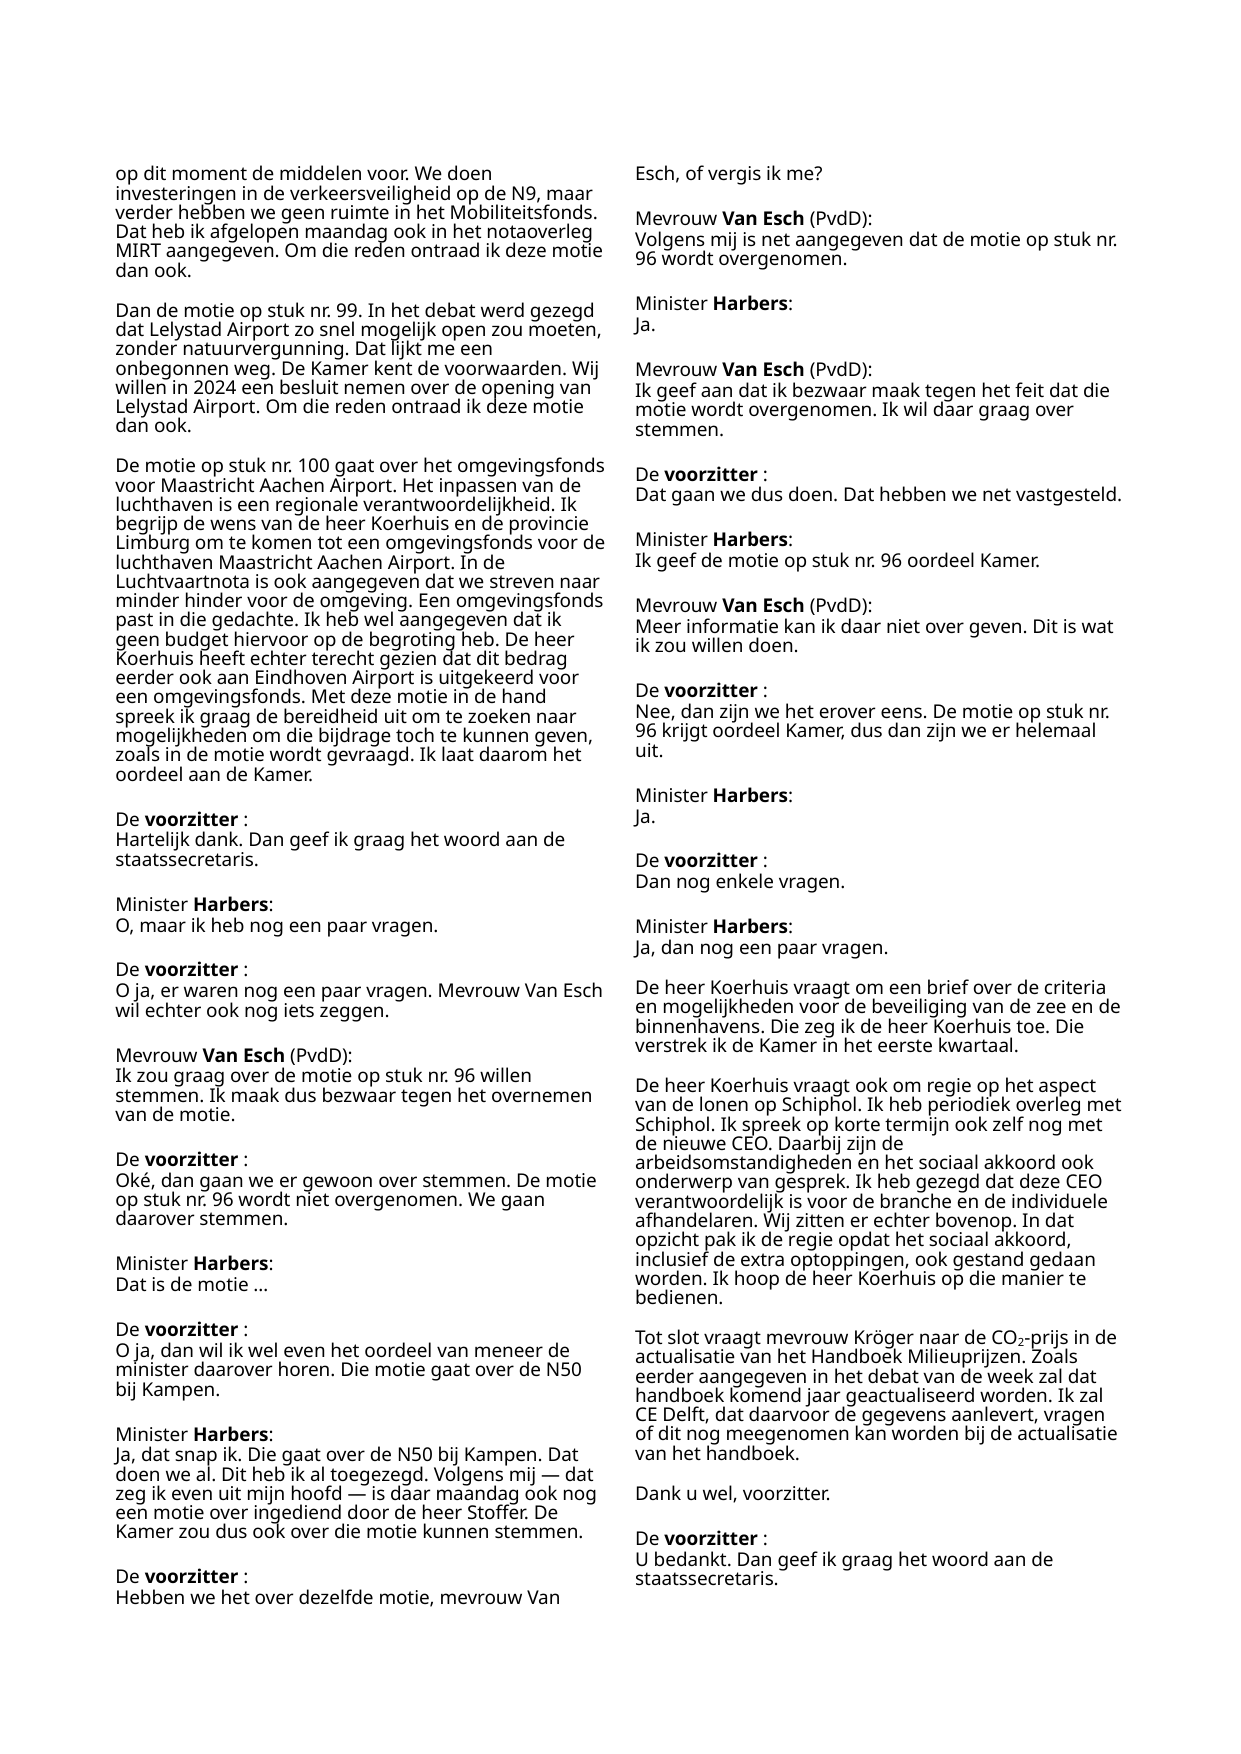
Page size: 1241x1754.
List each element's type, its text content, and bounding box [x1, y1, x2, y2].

text O ja, dan wil ik wel even het oordeel van meneer de minister daarover horen. Die motie gaat over de N50 bij Kampen. [115, 1342, 605, 1400]
text Minister Harbers: [635, 291, 1125, 316]
text Mevrouw Van Esch (PvdD): [115, 1042, 605, 1067]
text Minister Harbers: [635, 527, 1125, 552]
text Minister Harbers: [635, 782, 1125, 808]
text De heer Koerhuis vraagt ook om regie op het aspect van de lonen op Schiphol. Ik heb periodiek overleg met Schiphol. Ik spreek op korte termijn ook zelf nog met de nieuwe CEO. Daarbij zijn de arbeidsomstandigheden en het sociaal akkoord ook onderwerp van gesprek. Ik heb gezegd dat deze CEO verantwoordelijk is voor de branche en de individuele afhandelaren. Wij zitten er echter bovenop. In dat opzicht pak ik de regie opdat het sociaal akkoord, inclusief de extra optoppingen, ook gestand gedaan worden. Ik hoop de heer Koerhuis op die manier te bedienen. [635, 1077, 1125, 1308]
text Mevrouw Van Esch (PvdD): [635, 205, 1125, 231]
text Dat gaan we dus doen. Dat hebben we net vastgesteld. [635, 486, 1125, 506]
text O, maar ik heb nog een paar vragen. [115, 917, 605, 936]
text Hebben we het over dezelfde motie, mevrouw Van [115, 1589, 605, 1609]
text Minister Harbers: [635, 913, 1125, 939]
text De motie op stuk nr. 100 gaat over het omgevingsfonds voor Maastricht Aachen Airport. Het inpassen van de luchthaven is een regionale verantwoordelijkheid. Ik begrijp de wens van de heer Koerhuis en de provincie Limburg om te komen tot een omgevingsfonds voor de luchthaven Maastricht Aachen Airport. In de Luchtvaartnota is ook aangegeven dat we streven naar minder hinder voor de omgeving. Een omgevingsfonds past in die gedachte. Ik heb wel aangegeven dat ik geen budget hiervoor op de begroting heb. De heer Koerhuis heeft echter terecht gezien dat dit bedrag eerder ook aan Eindhoven Airport is uitgekeerd voor een omgevingsfonds. Met deze motie in de hand spreek ik graag de bereidheid uit om te zoeken naar mogelijkheden om die bijdrage toch te kunnen geven, zoals in de motie wordt gevraagd. Ik laat daarom het oordeel aan de Kamer. [115, 457, 605, 785]
text Mevrouw Van Esch (PvdD): [635, 356, 1125, 382]
text De voorzitter : [115, 1146, 605, 1172]
text Minister Harbers: [115, 891, 605, 917]
text Ja. [635, 808, 1125, 827]
text Dank u wel, voorzitter. [635, 1485, 1125, 1504]
text Minister Harbers: [115, 1421, 605, 1446]
text Dan nog enkele vragen. [635, 873, 1125, 893]
text Meer informatie kan ik daar niet over geven. Dit is wat ik zou willen doen. [635, 618, 1125, 657]
text Esch, of vergis ik me? [635, 165, 1125, 184]
text De voorzitter : [635, 848, 1125, 873]
text De voorzitter : [115, 1564, 605, 1589]
text op dit moment de middelen voor. We doen investeringen in de verkeersveiligheid op de N9, maar verder hebben we geen ruimte in het Mobiliteitsfonds. Dat heb ik afgelopen maandag ook in het notaoverleg MIRT aangegeven. Om die reden ontraad ik deze motie dan ook. [115, 165, 605, 281]
text De voorzitter : [635, 461, 1125, 486]
text De voorzitter : [635, 1525, 1125, 1551]
text Dan de motie op stuk nr. 99. In het debat werd gezegd dat Lelystad Airport zo snel mogelijk open zou moeten, zonder natuurvergunning. Dat lijkt me een onbegonnen weg. De Kamer kent de voorwaarden. Wij willen in 2024 een besluit nemen over de opening van Lelystad Airport. Om die reden ontraad ik deze motie dan ook. [115, 302, 605, 437]
text Ja, dan nog een paar vragen. [635, 939, 1125, 958]
text De heer Koerhuis vraagt om een brief over de criteria en mogelijkheden voor de beveiliging van de zee en de binnenhavens. Die zeg ik de heer Koerhuis toe. Die verstrek ik de Kamer in het eerste kwartaal. [635, 979, 1125, 1056]
text Oké, dan gaan we er gewoon over stemmen. De motie op stuk nr. 96 wordt niet overgenomen. We gaan daarover stemmen. [115, 1172, 605, 1230]
text Ik geef de motie op stuk nr. 96 oordeel Kamer. [635, 552, 1125, 572]
text De voorzitter : [115, 806, 605, 831]
text De voorzitter : [635, 677, 1125, 703]
text De voorzitter : [115, 1316, 605, 1342]
text Volgens mij is net aangegeven dat de motie op stuk nr. 96 wordt overgenomen. [635, 231, 1125, 270]
text Mevrouw Van Esch (PvdD): [635, 592, 1125, 618]
text Ik zou graag over de motie op stuk nr. 96 willen stemmen. Ik maak dus bezwaar tegen het overnemen van de motie. [115, 1067, 605, 1125]
text Ja. [635, 316, 1125, 336]
text Ja, dat snap ik. Die gaat over de N50 bij Kampen. Dat doen we al. Dit heb ik al toegezegd. Volgens mij — dat zeg ik even uit mijn hoofd — is daar maandag ook nog een motie over ingediend door de heer Stoffer. De Kamer zou dus ook over die motie kunnen stemmen. [115, 1446, 605, 1543]
text Nee, dan zijn we het erover eens. De motie op stuk nr. 96 krijgt oordeel Kamer, dus dan zijn we er helemaal uit. [635, 703, 1125, 761]
text Ik geef aan dat ik bezwaar maak tegen het feit dat die motie wordt overgenomen. Ik wil daar graag over stemmen. [635, 382, 1125, 440]
text Tot slot vraagt mevrouw Kröger naar de CO2-prijs in de actualisatie van het Handboek Milieuprijzen. Zoals eerder aangegeven in het debat van de week zal dat handboek komend jaar geactualiseerd worden. Ik zal CE Delft, dat daarvoor de gegevens aanlevert, vragen of dit nog meegenomen kan worden bij de actualisatie van het handboek. [635, 1329, 1125, 1464]
text De voorzitter : [115, 957, 605, 982]
text U bedankt. Dan geef ik graag het woord aan de staatssecretaris. [635, 1551, 1125, 1589]
text O ja, er waren nog een paar vragen. Mevrouw Van Esch wil echter ook nog iets zeggen. [115, 982, 605, 1021]
text Hartelijk dank. Dan geef ik graag het woord aan de staatssecretaris. [115, 831, 605, 870]
text Dat is de motie … [115, 1276, 605, 1296]
text Minister Harbers: [115, 1251, 605, 1276]
